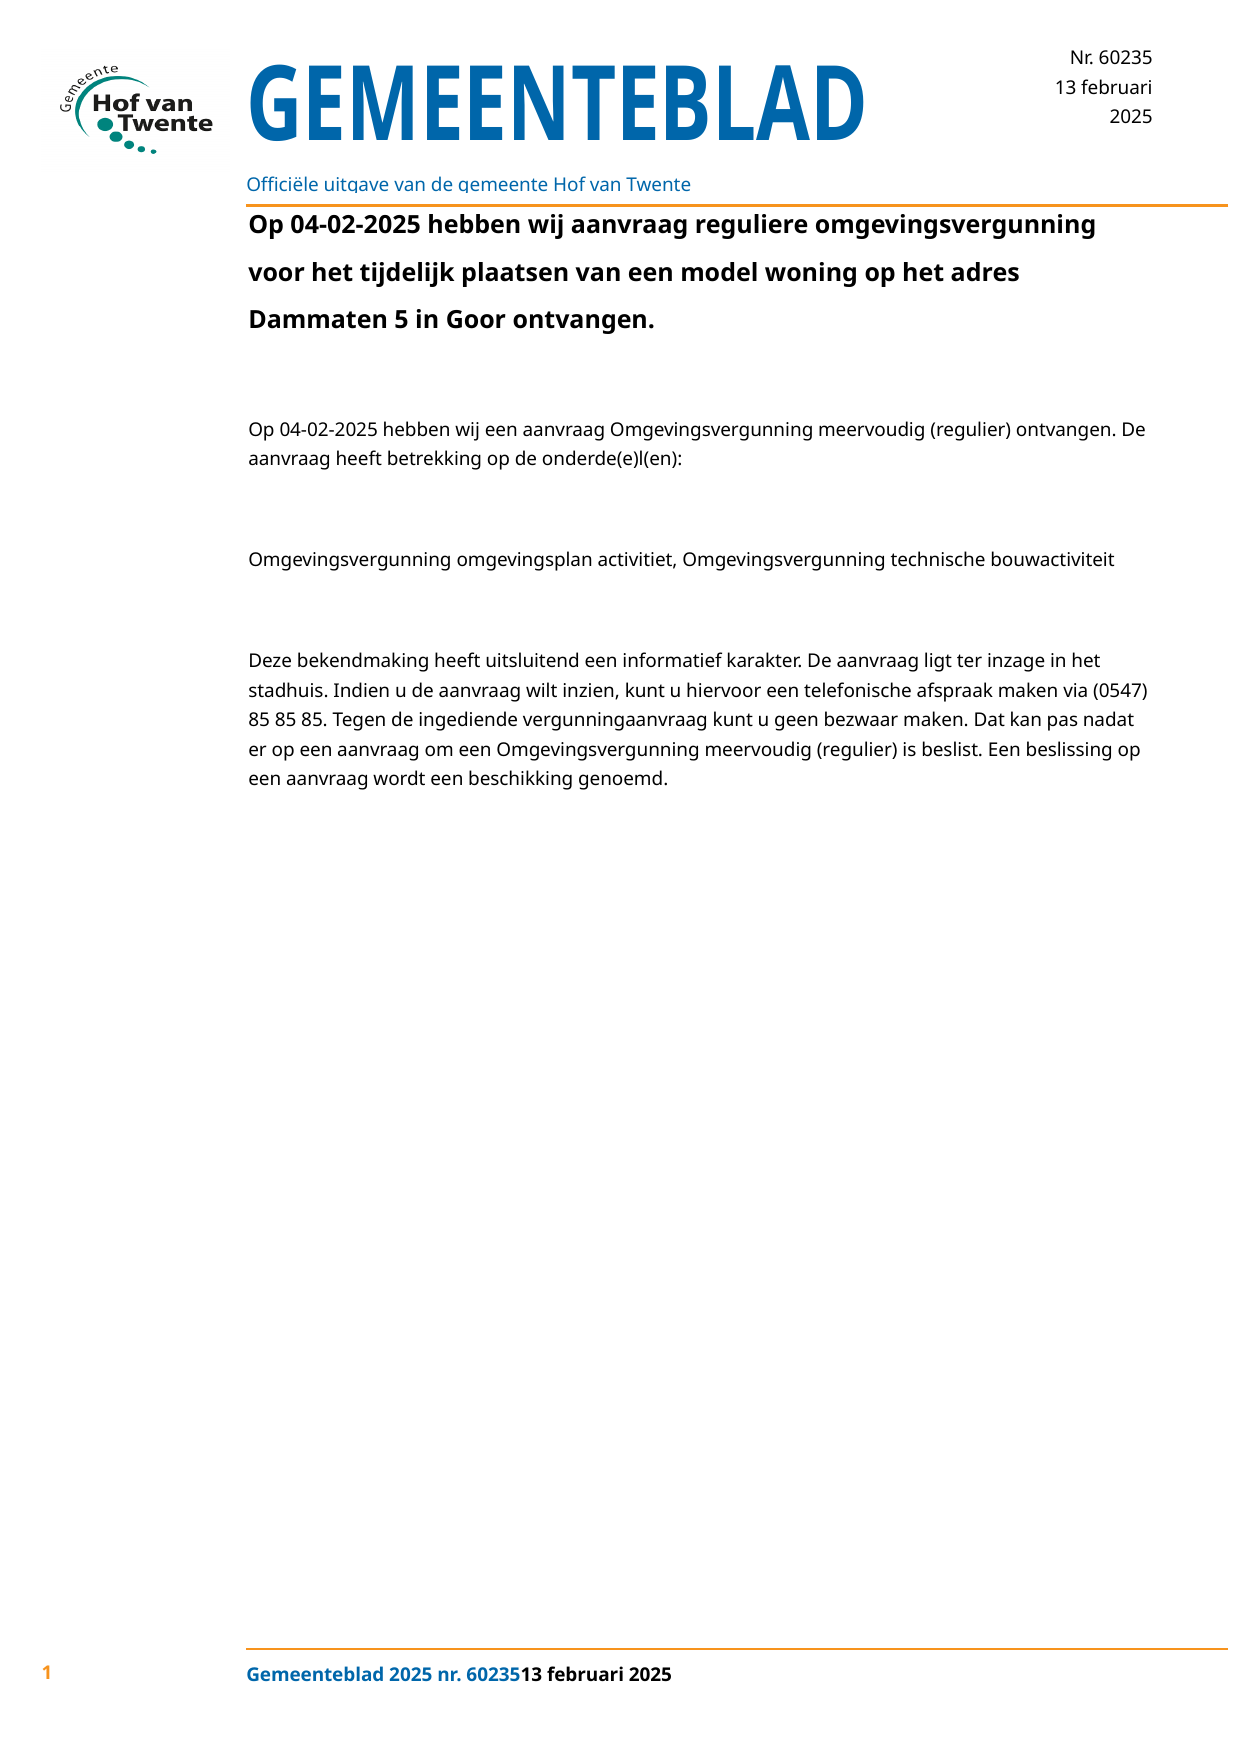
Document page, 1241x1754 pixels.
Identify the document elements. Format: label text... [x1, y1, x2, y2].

text Omgevingsvergunning omgevingsplan activitiet, Omgevingsvergunning technische bouwactiviteit [248, 546, 1152, 572]
text Op 04-02-2025 hebben wij een aanvraag Omgevingsvergunning meervoudig (regulier) ontvangen. De aanvraag heeft betrekking op de onderde(e)l(en): [248, 416, 1152, 471]
picture [41, 47, 231, 172]
text Deze bekendmaking heeft uitsluitend een informatief karakter. De aanvraag ligt ter inzage in het stadhuis. Indien u de aanvraag wilt inzien, kunt u hiervoor een telefonische afspraak maken via (0547) 85 85 85. Tegen de ingediende vergunningaanvraag kunt u geen bezwaar maken. Dat kan pas nadat er op een aanvraag om een Omgevingsvergunning meervoudig (regulier) is beslist. Een beslissing op een aanvraag wordt een beschikking genoemd. [248, 647, 1152, 791]
text Op 04-02-2025 hebben wij aanvraag reguliere omgevingsvergunning voor het tijdelijk plaatsen van een model woning op het adres Dammaten 5 in Goor ontvangen. [248, 207, 1152, 336]
